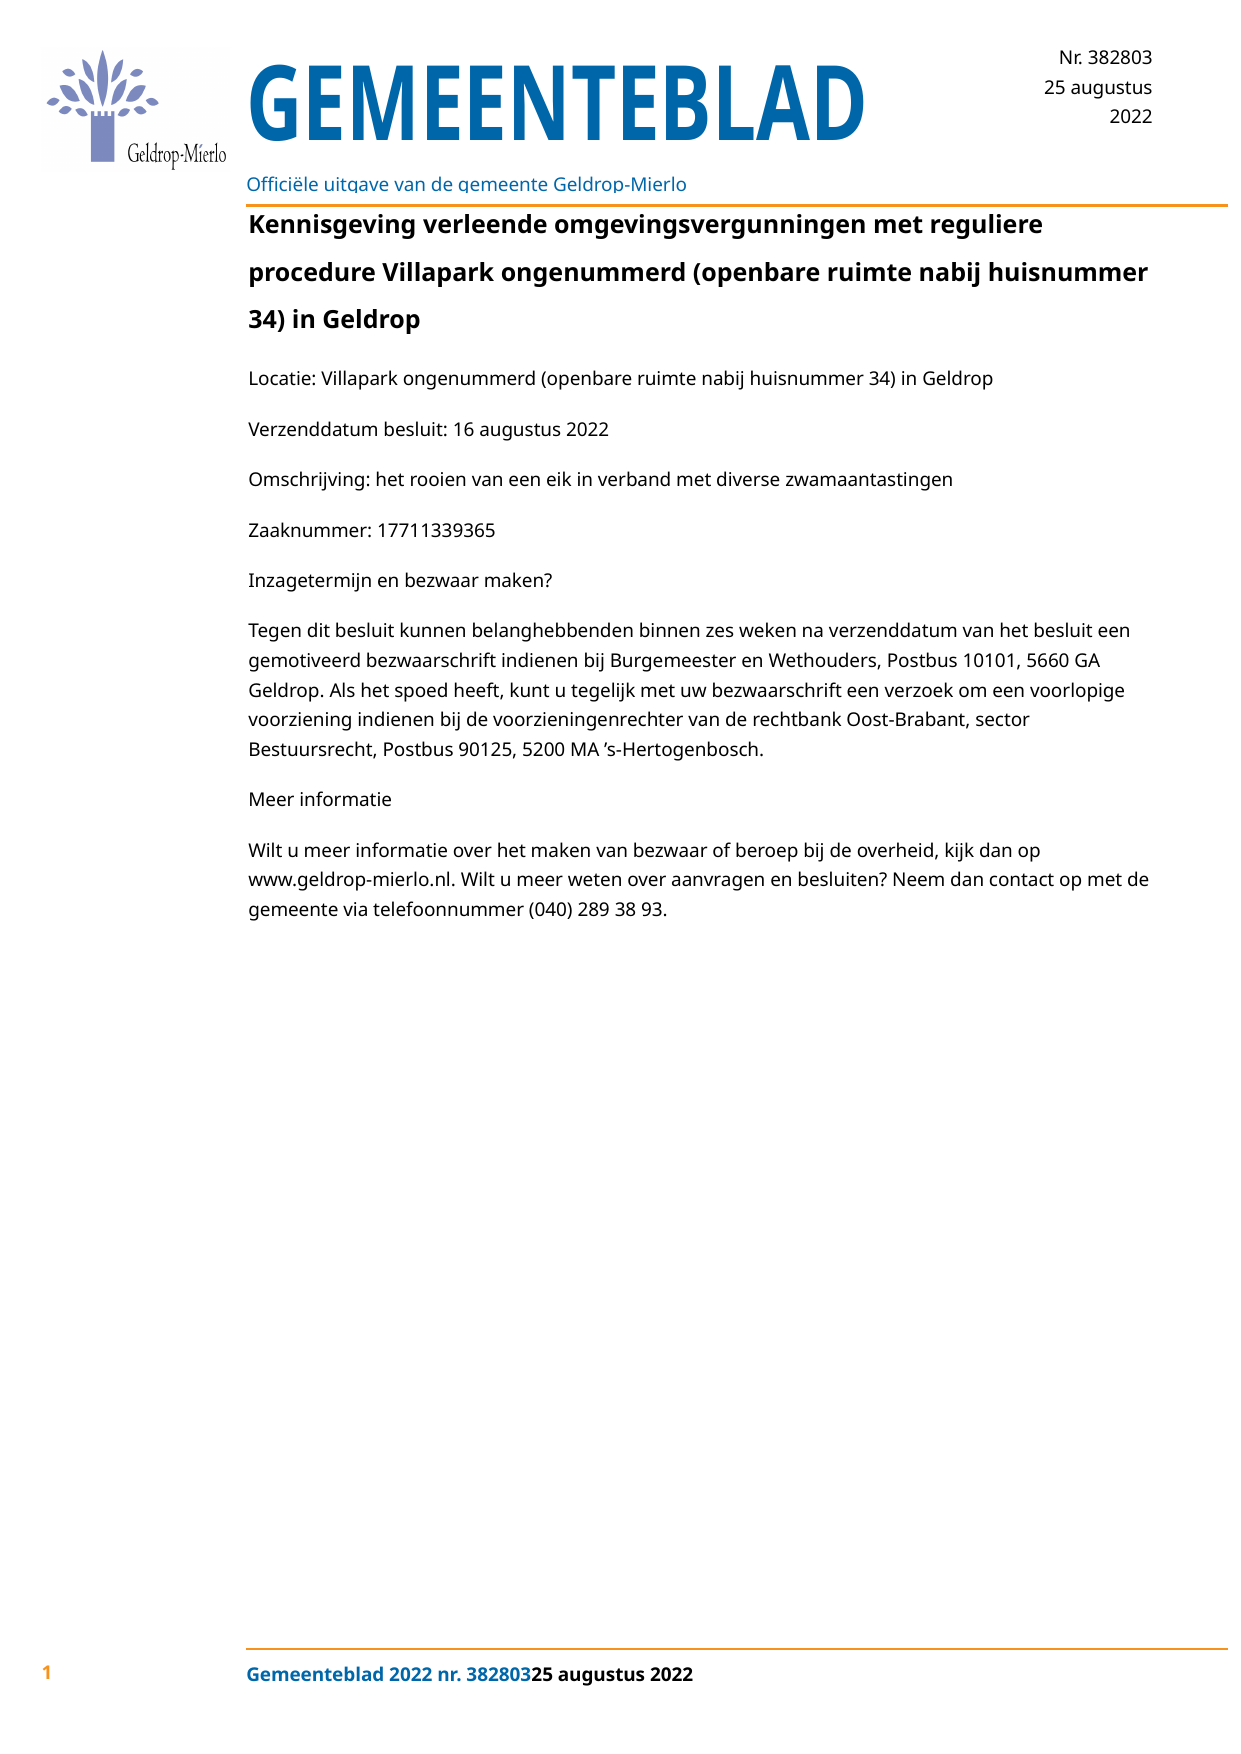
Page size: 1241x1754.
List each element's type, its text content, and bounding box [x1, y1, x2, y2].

text Omschrijving: het rooien van een eik in verband met diverse zwamaantastingen [248, 466, 1152, 492]
text Meer informatie [248, 786, 1152, 812]
text Locatie: Villapark ongenummerd (openbare ruimte nabij huisnummer 34) in Geldrop [248, 366, 1152, 391]
text Wilt u meer informatie over het maken van bezwaar of beroep bij de overheid, kijk dan op www.geldrop-mierlo.nl. Wilt u meer weten over aanvragen en besluiten? Neem dan contact op met de gemeente via telefoonnummer (040) 289 38 93. [248, 837, 1152, 922]
picture [41, 47, 231, 172]
text Kennisgeving verleende omgevingsvergunningen met reguliere procedure Villapark ongenummerd (openbare ruimte nabij huisnummer 34) in Geldrop [248, 207, 1152, 336]
text Zaaknummer: 17711339365 [248, 517, 1152, 542]
text Tegen dit besluit kunnen belanghebbenden binnen zes weken na verzenddatum van het besluit een gemotiveerd bezwaarschrift indienen bij Burgemeester en Wethouders, Postbus 10101, 5660 GA Geldrop. Als het spoed heeft, kunt u tegelijk met uw bezwaarschrift een verzoek om een voorlopige voorziening indienen bij de voorzieningenrechter van de rechtbank Oost-Brabant, sector Bestuursrecht, Postbus 90125, 5200 MA ’s-Hertogenbosch. [248, 618, 1152, 762]
text Verzenddatum besluit: 16 augustus 2022 [248, 416, 1152, 442]
text Inzagetermijn en bezwaar maken? [248, 567, 1152, 593]
